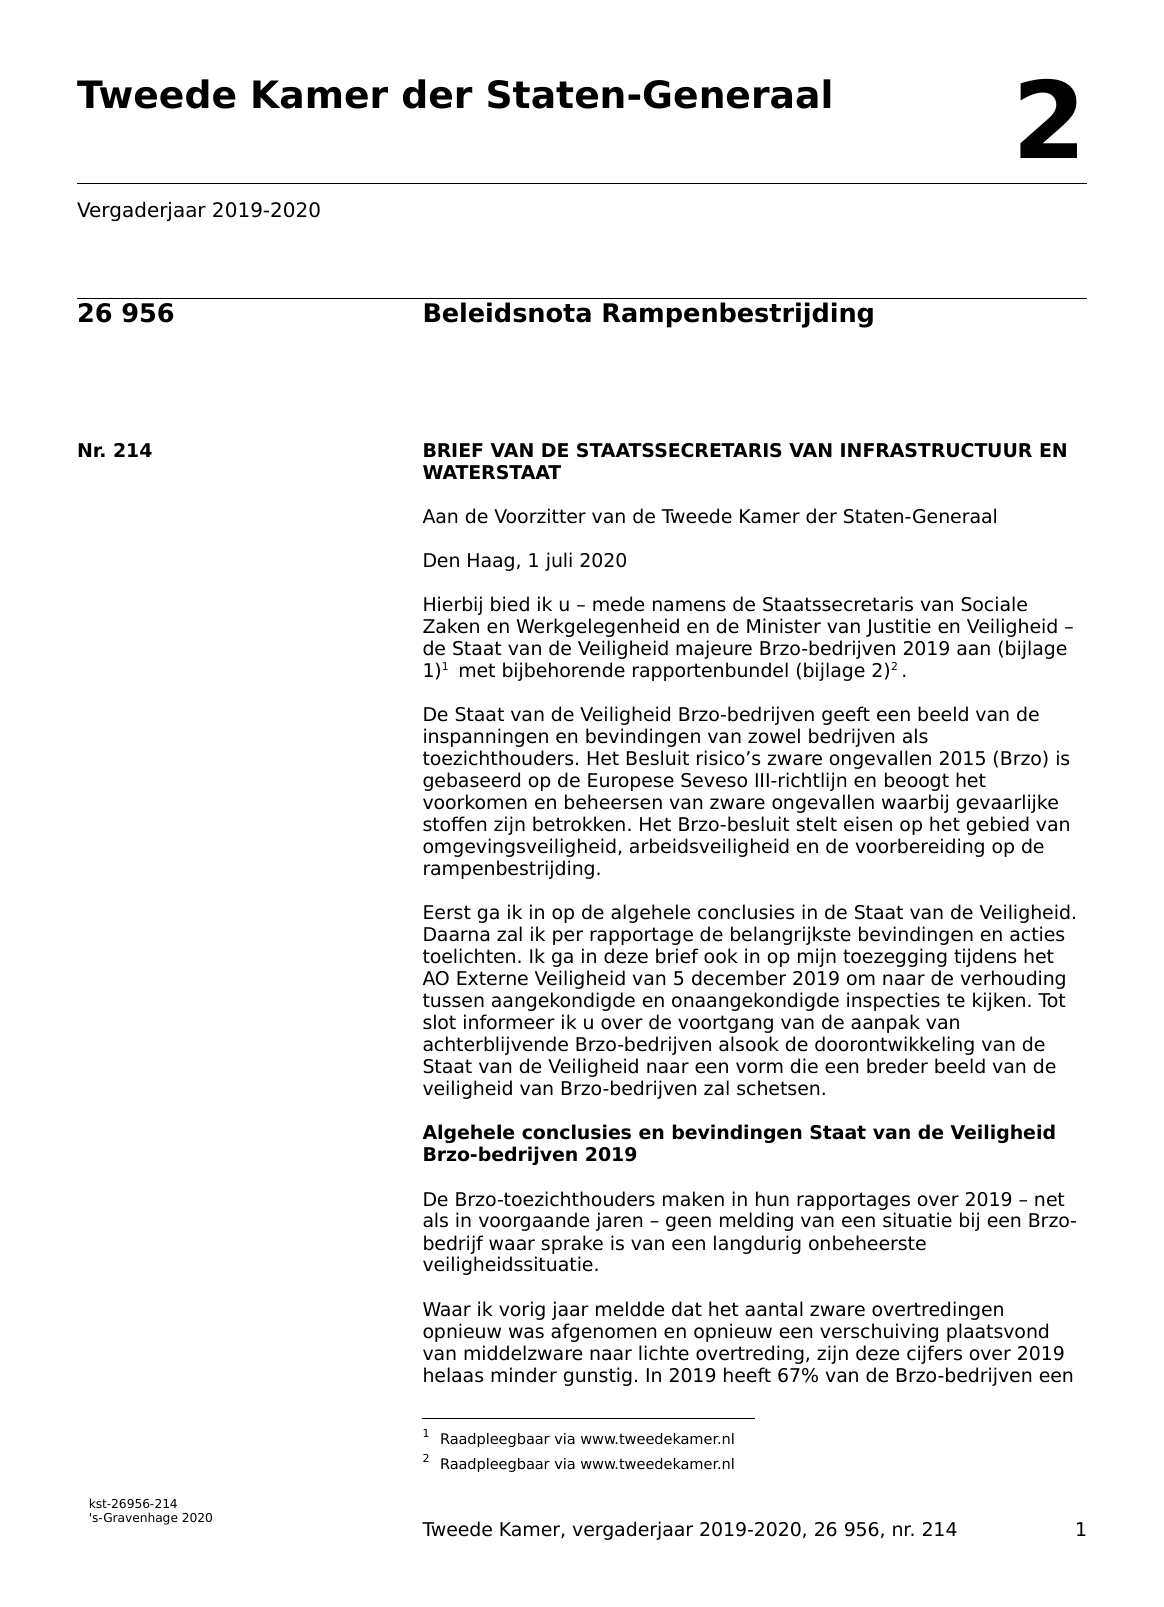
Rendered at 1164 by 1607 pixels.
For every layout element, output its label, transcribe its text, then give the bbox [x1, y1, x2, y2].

subtitle 26 956 Beleidsnota Rampenbestrijding [77, 299, 1087, 329]
text Raadpleegbaar via www.tweedekamer.nl [422, 1427, 1087, 1449]
table_header Tweede Kamer der Staten-Generaal [77, 59, 886, 183]
text Aan de Voorzitter van de Tweede Kamer der Staten-Generaal [422, 506, 1087, 528]
text De Staat van de Veiligheid Brzo-bedrijven geeft een beeld van de inspanningen en bevindingen van zowel bedrijven als toezichthouders. Het Besluit risico’s zware ongevallen 2015 (Brzo) is gebaseerd op de Europese Seveso III-richtlijn en beoogt het voorkomen en beheersen van zware ongevallen waarbij gevaarlijke stoffen zijn betrokken. Het Brzo-besluit stelt eisen op het gebied van omgevingsveiligheid, arbeidsveiligheid en de voorbereiding op de rampenbestrijding. [422, 704, 1087, 880]
text Hierbij bied ik u – mede namens de Staatssecretaris van Sociale Zaken en Werkgelegenheid en de Minister van Justitie en Veiligheid – de Staat van de Veiligheid majeure Brzo-bedrijven 2019 aan (bijlage 1) met bijbehorende rapportenbundel (bijlage 2). [422, 594, 1087, 682]
text Waar ik vorig jaar meldde dat het aantal zware overtredingen opnieuw was afgenomen en opnieuw een verschuiving plaatsvond van middelzware naar lichte overtreding, zijn deze cijfers over 2019 helaas minder gunstig. In 2019 heeft 67% van de Brzo-bedrijven een [422, 1298, 1087, 1386]
subtitle Algehele conclusies en bevindingen Staat van de Veiligheid Brzo-bedrijven 2019 [422, 1122, 1087, 1166]
text kst-26956-214 [88, 1497, 323, 1511]
text Den Haag, 1 juli 2020 [422, 550, 1087, 572]
table_header 2 [886, 59, 1087, 183]
text 's-Gravenhage 2020 [88, 1511, 323, 1525]
text De Brzo-toezichthouders maken in hun rapportages over 2019 – net als in voorgaande jaren – geen melding van een situatie bij een Brzo-bedrijf waar sprake is van een langdurig onbeheerste veiligheidssituatie. [422, 1188, 1087, 1276]
subtitle Nr. 214 BRIEF VAN DE STAATSSECRETARIS VAN INFRASTRUCTUUR EN WATERSTAAT [77, 440, 1087, 484]
text Eerst ga ik in op de algehele conclusies in de Staat van de Veiligheid. Daarna zal ik per rapportage de belangrijkste bevindingen en acties toelichten. Ik ga in deze brief ook in op mijn toezegging tijdens het AO Externe Veiligheid van 5 december 2019 om naar de verhouding tussen aangekondigde en onaangekondigde inspecties te kijken. Tot slot informeer ik u over de voortgang van de aanpak van achterblijvende Brzo-bedrijven alsook de doorontwikkeling van de Staat van de Veiligheid naar een vorm die een breder beeld van de veiligheid van Brzo-bedrijven zal schetsen. [422, 902, 1087, 1100]
table_cell Vergaderjaar 2019-2020 [77, 184, 1087, 298]
text Raadpleegbaar via www.tweedekamer.nl [422, 1452, 1087, 1474]
